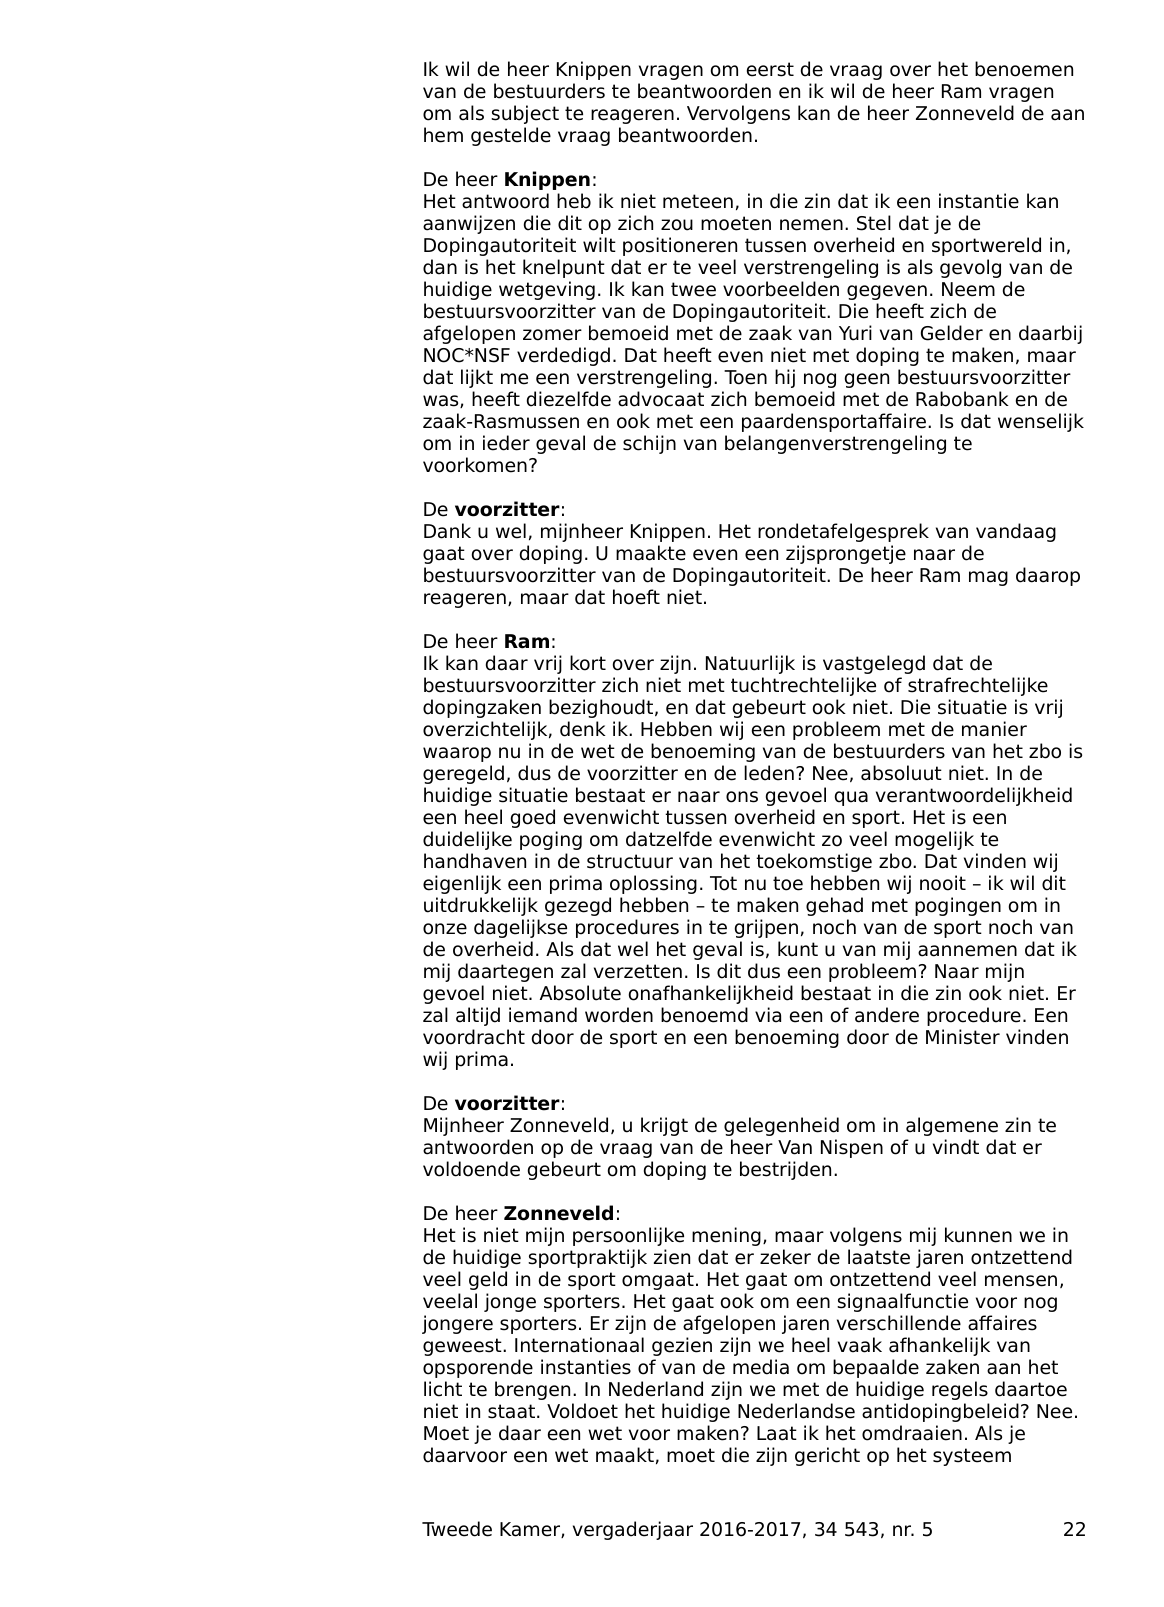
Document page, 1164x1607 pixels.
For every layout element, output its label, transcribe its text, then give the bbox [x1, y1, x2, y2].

text De heer Zonneveld: [422, 1203, 1087, 1225]
text De voorzitter: [422, 499, 1087, 521]
text De heer Knippen: [422, 169, 1087, 191]
text Dank u wel, mijnheer Knippen. Het rondetafelgesprek van vandaag gaat over doping. U maakte even een zijsprongetje naar de bestuursvoorzitter van de Dopingautoriteit. De heer Ram mag daarop reageren, maar dat hoeft niet. [422, 521, 1087, 609]
text De voorzitter: [422, 1093, 1087, 1115]
text Ik wil de heer Knippen vragen om eerst de vraag over het benoemen van de bestuurders te beantwoorden en ik wil de heer Ram vragen om als subject te reageren. Vervolgens kan de heer Zonneveld de aan hem gestelde vraag beantwoorden. [422, 59, 1087, 147]
text De heer Ram: [422, 631, 1087, 653]
text Ik kan daar vrij kort over zijn. Natuurlijk is vastgelegd dat de bestuursvoorzitter zich niet met tuchtrechtelijke of strafrechtelijke dopingzaken bezighoudt, en dat gebeurt ook niet. Die situatie is vrij overzichtelijk, denk ik. Hebben wij een probleem met de manier waarop nu in de wet de benoeming van de bestuurders van het zbo is geregeld, dus de voorzitter en de leden? Nee, absoluut niet. In de huidige situatie bestaat er naar ons gevoel qua verantwoordelijkheid een heel goed evenwicht tussen overheid en sport. Het is een duidelijke poging om datzelfde evenwicht zo veel mogelijk te handhaven in de structuur van het toekomstige zbo. Dat vinden wij eigenlijk een prima oplossing. Tot nu toe hebben wij nooit – ik wil dit uitdrukkelijk gezegd hebben – te maken gehad met pogingen om in onze dagelijkse procedures in te grijpen, noch van de sport noch van de overheid. Als dat wel het geval is, kunt u van mij aannemen dat ik mij daartegen zal verzetten. Is dit dus een probleem? Naar mijn gevoel niet. Absolute onafhankelijkheid bestaat in die zin ook niet. Er zal altijd iemand worden benoemd via een of andere procedure. Een voordracht door de sport en een benoeming door de Minister vinden wij prima. [422, 653, 1087, 1071]
text Mijnheer Zonneveld, u krijgt de gelegenheid om in algemene zin te antwoorden op de vraag van de heer Van Nispen of u vindt dat er voldoende gebeurt om doping te bestrijden. [422, 1115, 1087, 1181]
text Het is niet mijn persoonlijke mening, maar volgens mij kunnen we in de huidige sportpraktijk zien dat er zeker de laatste jaren ontzettend veel geld in de sport omgaat. Het gaat om ontzettend veel mensen, veelal jonge sporters. Het gaat ook om een signaalfunctie voor nog jongere sporters. Er zijn de afgelopen jaren verschillende affaires geweest. Internationaal gezien zijn we heel vaak afhankelijk van opsporende instanties of van de media om bepaalde zaken aan het licht te brengen. In Nederland zijn we met de huidige regels daartoe niet in staat. Voldoet het huidige Nederlandse antidopingbeleid? Nee. Moet je daar een wet voor maken? Laat ik het omdraaien. Als je daarvoor een wet maakt, moet die zijn gericht op het systeem [422, 1225, 1087, 1467]
text Het antwoord heb ik niet meteen, in die zin dat ik een instantie kan aanwijzen die dit op zich zou moeten nemen. Stel dat je de Dopingautoriteit wilt positioneren tussen overheid en sportwereld in, dan is het knelpunt dat er te veel verstrengeling is als gevolg van de huidige wetgeving. Ik kan twee voorbeelden gegeven. Neem de bestuursvoorzitter van de Dopingautoriteit. Die heeft zich de afgelopen zomer bemoeid met de zaak van Yuri van Gelder en daarbij NOC*NSF verdedigd. Dat heeft even niet met doping te maken, maar dat lijkt me een verstrengeling. Toen hij nog geen bestuursvoorzitter was, heeft diezelfde advocaat zich bemoeid met de Rabobank en de zaak-Rasmussen en ook met een paardensportaffaire. Is dat wenselijk om in ieder geval de schijn van belangenverstrengeling te voorkomen? [422, 191, 1087, 477]
